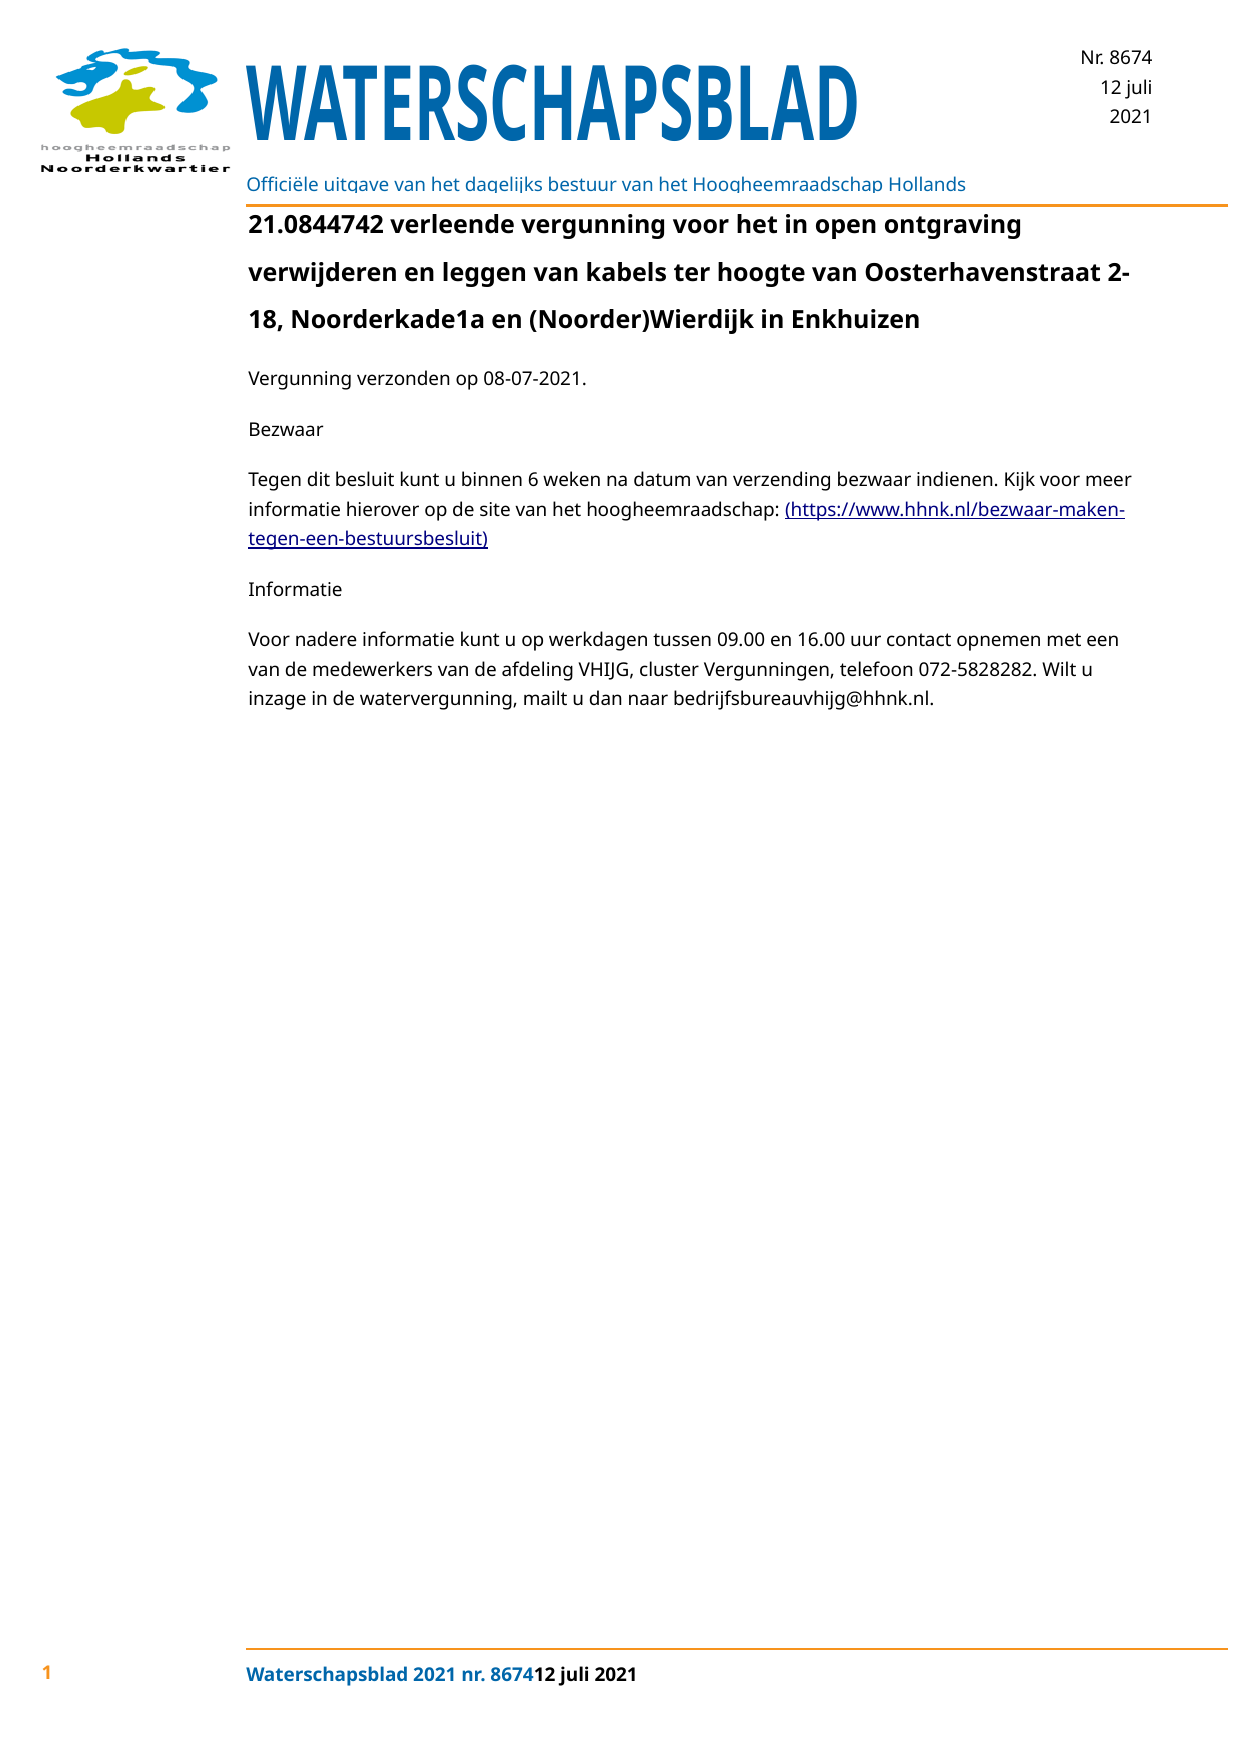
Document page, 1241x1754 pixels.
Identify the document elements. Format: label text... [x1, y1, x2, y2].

picture [41, 47, 231, 172]
text Tegen dit besluit kunt u binnen 6 weken na datum van verzending bezwaar indienen. Kijk voor meer informatie hierover op de site van het hoogheemraadschap: (https://www.hhnk.nl/bezwaar-maken-tegen-een-bestuursbesluit) [248, 466, 1152, 551]
text Bezwaar [248, 416, 1152, 442]
text Vergunning verzonden op 08-07-2021. [248, 366, 1152, 391]
text Voor nadere informatie kunt u op werkdagen tussen 09.00 en 16.00 uur contact opnemen met een van de medewerkers van de afdeling VHIJG, cluster Vergunningen, telefoon 072-5828282. Wilt u inzage in de watervergunning, mailt u dan naar bedrijfsbureauvhijg@hhnk.nl. [248, 626, 1152, 711]
text 21.0844742 verleende vergunning voor het in open ontgraving verwijderen en leggen van kabels ter hoogte van Oosterhavenstraat 2-18, Noorderkade1a en (Noorder)Wierdijk in Enkhuizen [248, 207, 1152, 336]
text Informatie [248, 576, 1152, 602]
